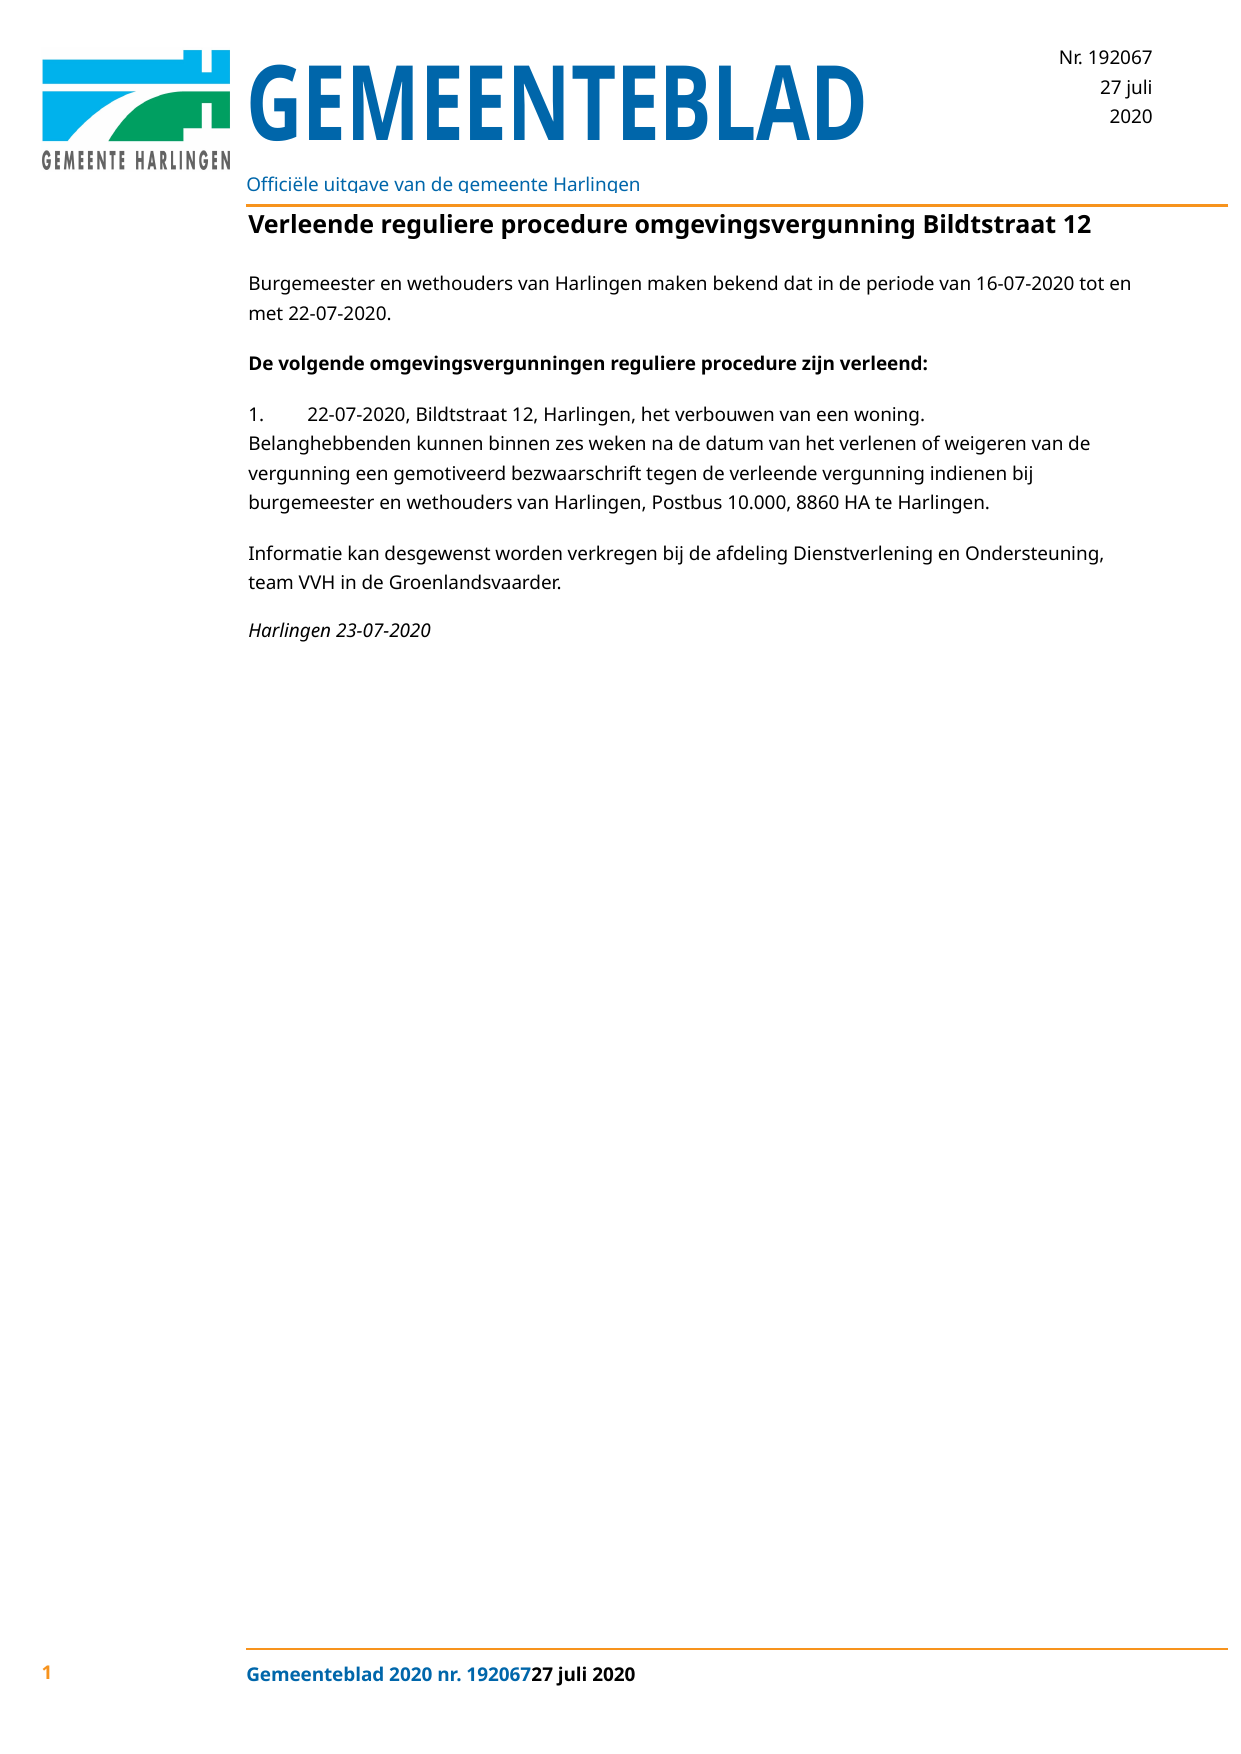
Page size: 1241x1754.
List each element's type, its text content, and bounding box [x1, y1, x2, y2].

text De volgende omgevingsvergunningen reguliere procedure zijn verleend: [248, 350, 1152, 376]
text Burgemeester en wethouders van Harlingen maken bekend dat in de periode van 16-07-2020 tot en met 22-07-2020. [248, 270, 1152, 326]
text Verleende reguliere procedure omgevingsvergunning Bildtstraat 12 [248, 207, 1152, 241]
text Harlingen 23-07-2020 [248, 617, 1152, 643]
list 22-07-2020, Bildtstraat 12, Harlingen, het verbouwen van een woning. [248, 401, 1152, 426]
text Belanghebbenden kunnen binnen zes weken na de datum van het verlenen of weigeren van de vergunning een gemotiveerd bezwaarschrift tegen de verleende vergunning indienen bij burgemeester en wethouders van Harlingen, Postbus 10.000, 8860 HA te Harlingen. [248, 430, 1152, 515]
picture [41, 47, 231, 172]
text Informatie kan desgewenst worden verkregen bij de afdeling Dienstverlening en Ondersteuning, team VVH in de Groenlandsvaarder. [248, 540, 1152, 595]
